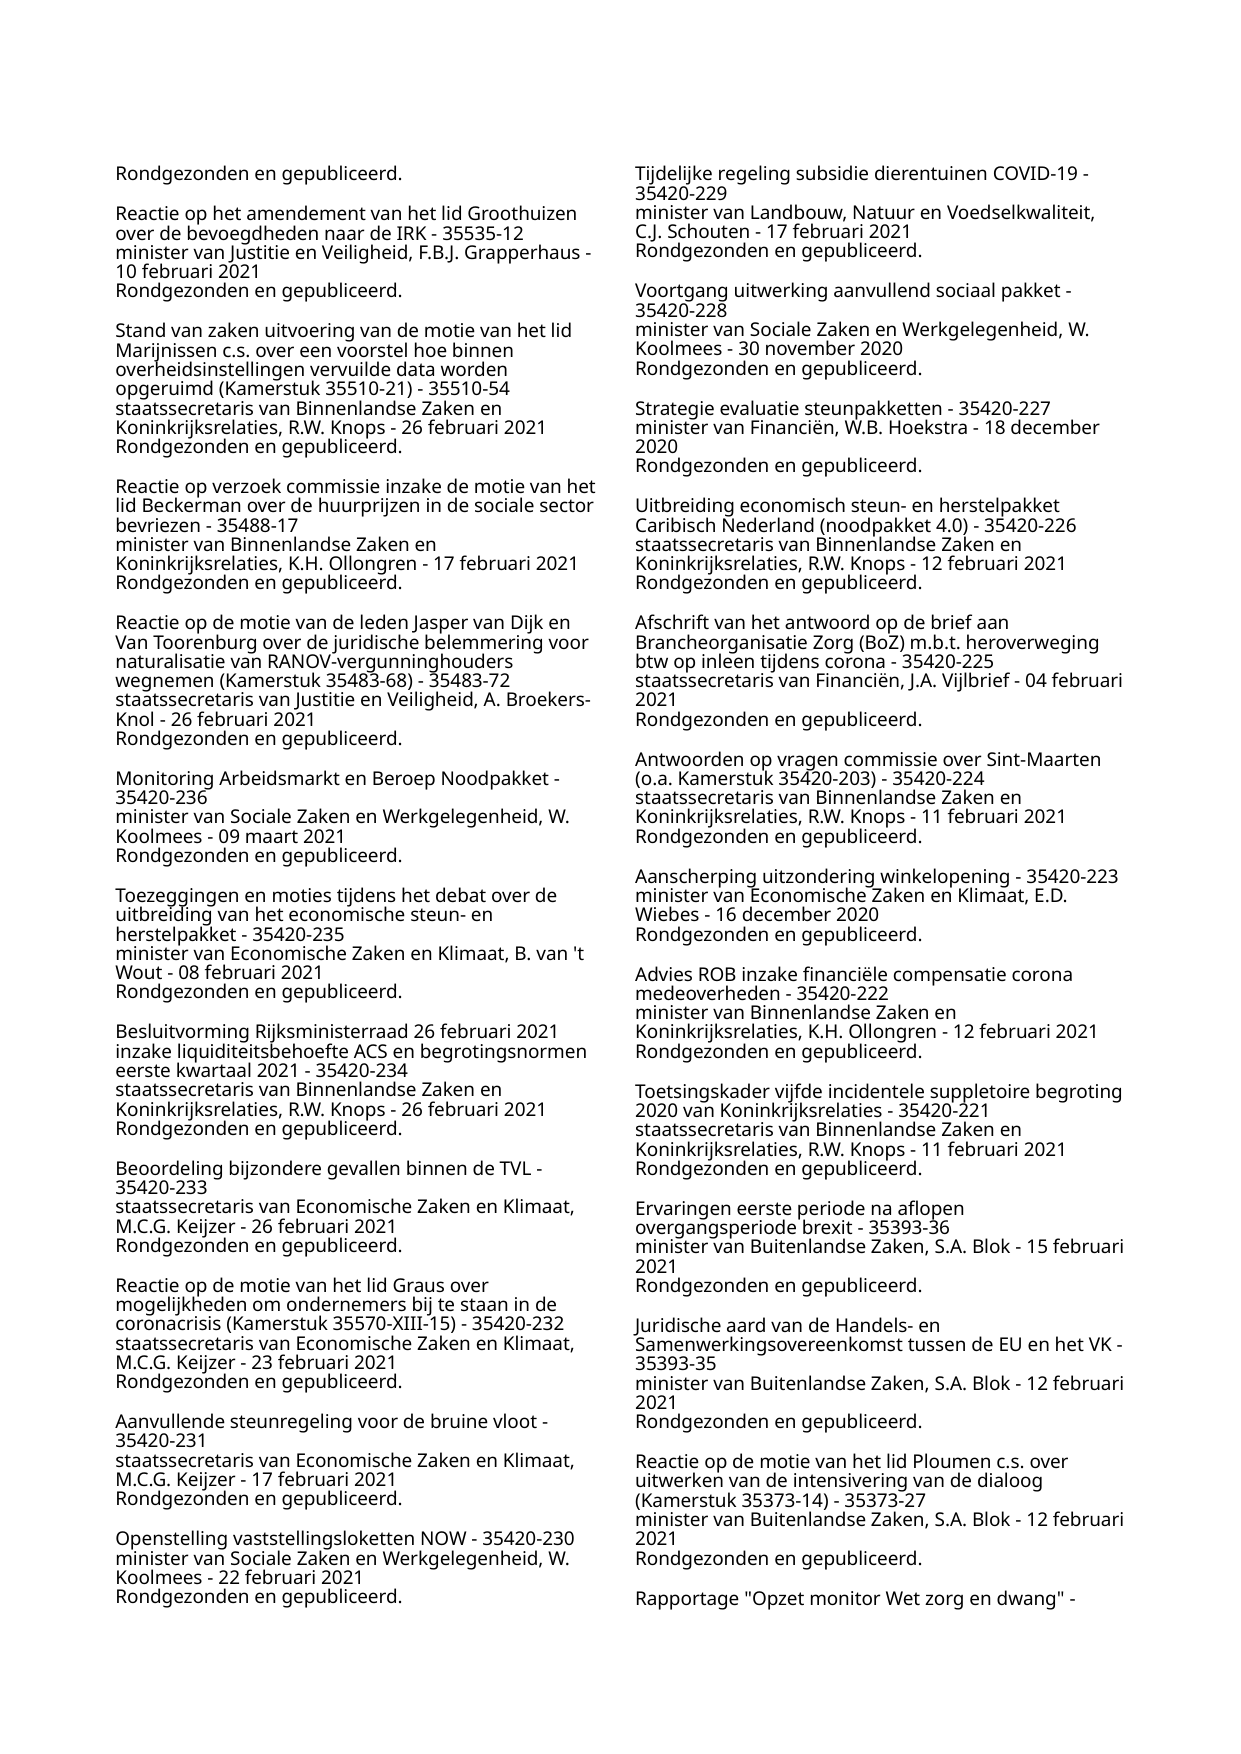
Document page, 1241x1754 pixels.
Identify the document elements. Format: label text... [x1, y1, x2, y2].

text Rondgezonden en gepubliceerd. [635, 574, 1125, 594]
text Rondgezonden en gepubliceerd. [635, 1413, 1125, 1432]
text Rondgezonden en gepubliceerd. [115, 1373, 605, 1392]
text Ervaringen eerste periode na aflopen overgangsperiode brexit - 35393-36 [635, 1200, 1125, 1238]
text Rondgezonden en gepubliceerd. [115, 282, 605, 302]
text Monitoring Arbeidsmarkt en Beroep Noodpakket - 35420-236 [115, 770, 605, 808]
text Reactie op verzoek commissie inzake de motie van het lid Beckerman over de huurprijzen in de sociale sector bevriezen - 35488-17 [115, 478, 605, 536]
text Rondgezonden en gepubliceerd. [635, 242, 1125, 262]
text Rondgezonden en gepubliceerd. [635, 1043, 1125, 1062]
text Rondgezonden en gepubliceerd. [635, 828, 1125, 847]
text Reactie op de motie van de leden Jasper van Dijk en Van Toorenburg over de juridische belemmering voor naturalisatie van RANOV-vergunninghouders wegnemen (Kamerstuk 35483-68) - 35483-72 [115, 614, 605, 691]
text Rondgezonden en gepubliceerd. [115, 438, 605, 457]
text Besluitvorming Rijksministerraad 26 februari 2021 inzake liquiditeitsbehoefte ACS en begrotingsnormen eerste kwartaal 2021 - 35420-234 [115, 1023, 605, 1081]
text Rondgezonden en gepubliceerd. [115, 1490, 605, 1509]
text Rondgezonden en gepubliceerd. [115, 574, 605, 594]
text Toezeggingen en moties tijdens het debat over de uitbreiding van het economische steun- en herstelpakket - 35420-235 [115, 887, 605, 945]
text Antwoorden op vragen commissie over Sint-Maarten (o.a. Kamerstuk 35420-203) - 35420-224 [635, 751, 1125, 789]
text Stand van zaken uitvoering van de motie van het lid Marijnissen c.s. over een voorstel hoe binnen overheidsinstellingen vervuilde data worden opgeruimd (Kamerstuk 35510-21) - 35510-54 [115, 322, 605, 399]
text Aanscherping uitzondering winkelopening - 35420-223 [635, 868, 1125, 887]
text Openstelling vaststellingsloketten NOW - 35420-230 [115, 1530, 605, 1549]
text minister van Economische Zaken en Klimaat, B. van 't Wout - 08 februari 2021 [115, 945, 605, 983]
text staatssecretaris van Binnenlandse Zaken en Koninkrijksrelaties, R.W. Knops - 11 februari 2021 [635, 1121, 1125, 1160]
text minister van Binnenlandse Zaken en Koninkrijksrelaties, K.H. Ollongren - 17 februari 2021 [115, 536, 605, 574]
text Juridische aard van de Handels- en Samenwerkingsovereenkomst tussen de EU en het VK - 35393-35 [635, 1317, 1125, 1375]
text staatssecretaris van Binnenlandse Zaken en Koninkrijksrelaties, R.W. Knops - 26 februari 2021 [115, 1081, 605, 1120]
text minister van Buitenlandse Zaken, S.A. Blok - 12 februari 2021 [635, 1511, 1125, 1549]
text Voortgang uitwerking aanvullend sociaal pakket - 35420-228 [635, 282, 1125, 321]
text staatssecretaris van Justitie en Veiligheid, A. Broekers-Knol - 26 februari 2021 [115, 691, 605, 730]
text Strategie evaluatie steunpakketten - 35420-227 [635, 399, 1125, 419]
text Rondgezonden en gepubliceerd. [115, 730, 605, 749]
text minister van Binnenlandse Zaken en Koninkrijksrelaties, K.H. Ollongren - 12 februari 2021 [635, 1004, 1125, 1043]
text staatssecretaris van Binnenlandse Zaken en Koninkrijksrelaties, R.W. Knops - 12 februari 2021 [635, 536, 1125, 574]
text Beoordeling bijzondere gevallen binnen de TVL - 35420-233 [115, 1160, 605, 1198]
text minister van Justitie en Veiligheid, F.B.J. Grapperhaus - 10 februari 2021 [115, 244, 605, 282]
text Rondgezonden en gepubliceerd. [115, 1237, 605, 1256]
text minister van Landbouw, Natuur en Voedselkwaliteit, C.J. Schouten - 17 februari 2021 [635, 204, 1125, 242]
text Reactie op de motie van het lid Ploumen c.s. over uitwerken van de intensivering van de dialoog (Kamerstuk 35373-14) - 35373-27 [635, 1453, 1125, 1511]
text Rondgezonden en gepubliceerd. [635, 1277, 1125, 1296]
text minister van Economische Zaken en Klimaat, E.D. Wiebes - 16 december 2020 [635, 887, 1125, 926]
text minister van Buitenlandse Zaken, S.A. Blok - 15 februari 2021 [635, 1238, 1125, 1277]
text staatssecretaris van Economische Zaken en Klimaat, M.C.G. Keijzer - 26 februari 2021 [115, 1198, 605, 1237]
text staatssecretaris van Binnenlandse Zaken en Koninkrijksrelaties, R.W. Knops - 11 februari 2021 [635, 789, 1125, 828]
text minister van Buitenlandse Zaken, S.A. Blok - 12 februari 2021 [635, 1375, 1125, 1413]
text Rondgezonden en gepubliceerd. [115, 847, 605, 866]
text Rondgezonden en gepubliceerd. [635, 359, 1125, 379]
text Aanvullende steunregeling voor de bruine vloot - 35420-231 [115, 1413, 605, 1452]
text Uitbreiding economisch steun- en herstelpakket Caribisch Nederland (noodpakket 4.0) - 35420-226 [635, 497, 1125, 536]
text Reactie op het amendement van het lid Groothuizen over de bevoegdheden naar de IRK - 35535-12 [115, 205, 605, 244]
text Rondgezonden en gepubliceerd. [115, 1120, 605, 1139]
text Reactie op de motie van het lid Graus over mogelijkheden om ondernemers bij te staan in de coronacrisis (Kamerstuk 35570-XIII-15) - 35420-232 [115, 1277, 605, 1335]
text Rondgezonden en gepubliceerd. [635, 457, 1125, 477]
text Rondgezonden en gepubliceerd. [635, 1549, 1125, 1569]
text Rapportage "Opzet monitor Wet zorg en dwang" [635, 1589, 1125, 1609]
text Rondgezonden en gepubliceerd. [115, 165, 605, 184]
text Toetsingskader vijfde incidentele suppletoire begroting 2020 van Koninkrijksrelaties - 35420-221 [635, 1083, 1125, 1121]
text Afschrift van het antwoord op de brief aan Brancheorganisatie Zorg (BoZ) m.b.t. heroverweging btw op inleen tijdens corona - 35420-225 [635, 614, 1125, 672]
text staatssecretaris van Financiën, J.A. Vijlbrief - 04 februari 2021 [635, 672, 1125, 711]
text minister van Sociale Zaken en Werkgelegenheid, W. Koolmees - 30 november 2020 [635, 321, 1125, 359]
text Rondgezonden en gepubliceerd. [635, 1160, 1125, 1179]
text minister van Sociale Zaken en Werkgelegenheid, W. Koolmees - 22 februari 2021 [115, 1549, 605, 1588]
text Rondgezonden en gepubliceerd. [115, 1588, 605, 1607]
text minister van Sociale Zaken en Werkgelegenheid, W. Koolmees - 09 maart 2021 [115, 808, 605, 847]
text staatssecretaris van Binnenlandse Zaken en Koninkrijksrelaties, R.W. Knops - 26 februari 2021 [115, 399, 605, 438]
text Rondgezonden en gepubliceerd. [635, 926, 1125, 945]
text Rondgezonden en gepubliceerd. [115, 983, 605, 1003]
text Tijdelijke regeling subsidie dierentuinen COVID-19 - 35420-229 [635, 165, 1125, 204]
text Advies ROB inzake financiële compensatie corona medeoverheden - 35420-222 [635, 966, 1125, 1004]
text staatssecretaris van Economische Zaken en Klimaat, M.C.G. Keijzer - 17 februari 2021 [115, 1452, 605, 1490]
text Rondgezonden en gepubliceerd. [635, 711, 1125, 730]
text staatssecretaris van Economische Zaken en Klimaat, M.C.G. Keijzer - 23 februari 2021 [115, 1335, 605, 1373]
text minister van Financiën, W.B. Hoekstra - 18 december 2020 [635, 419, 1125, 457]
